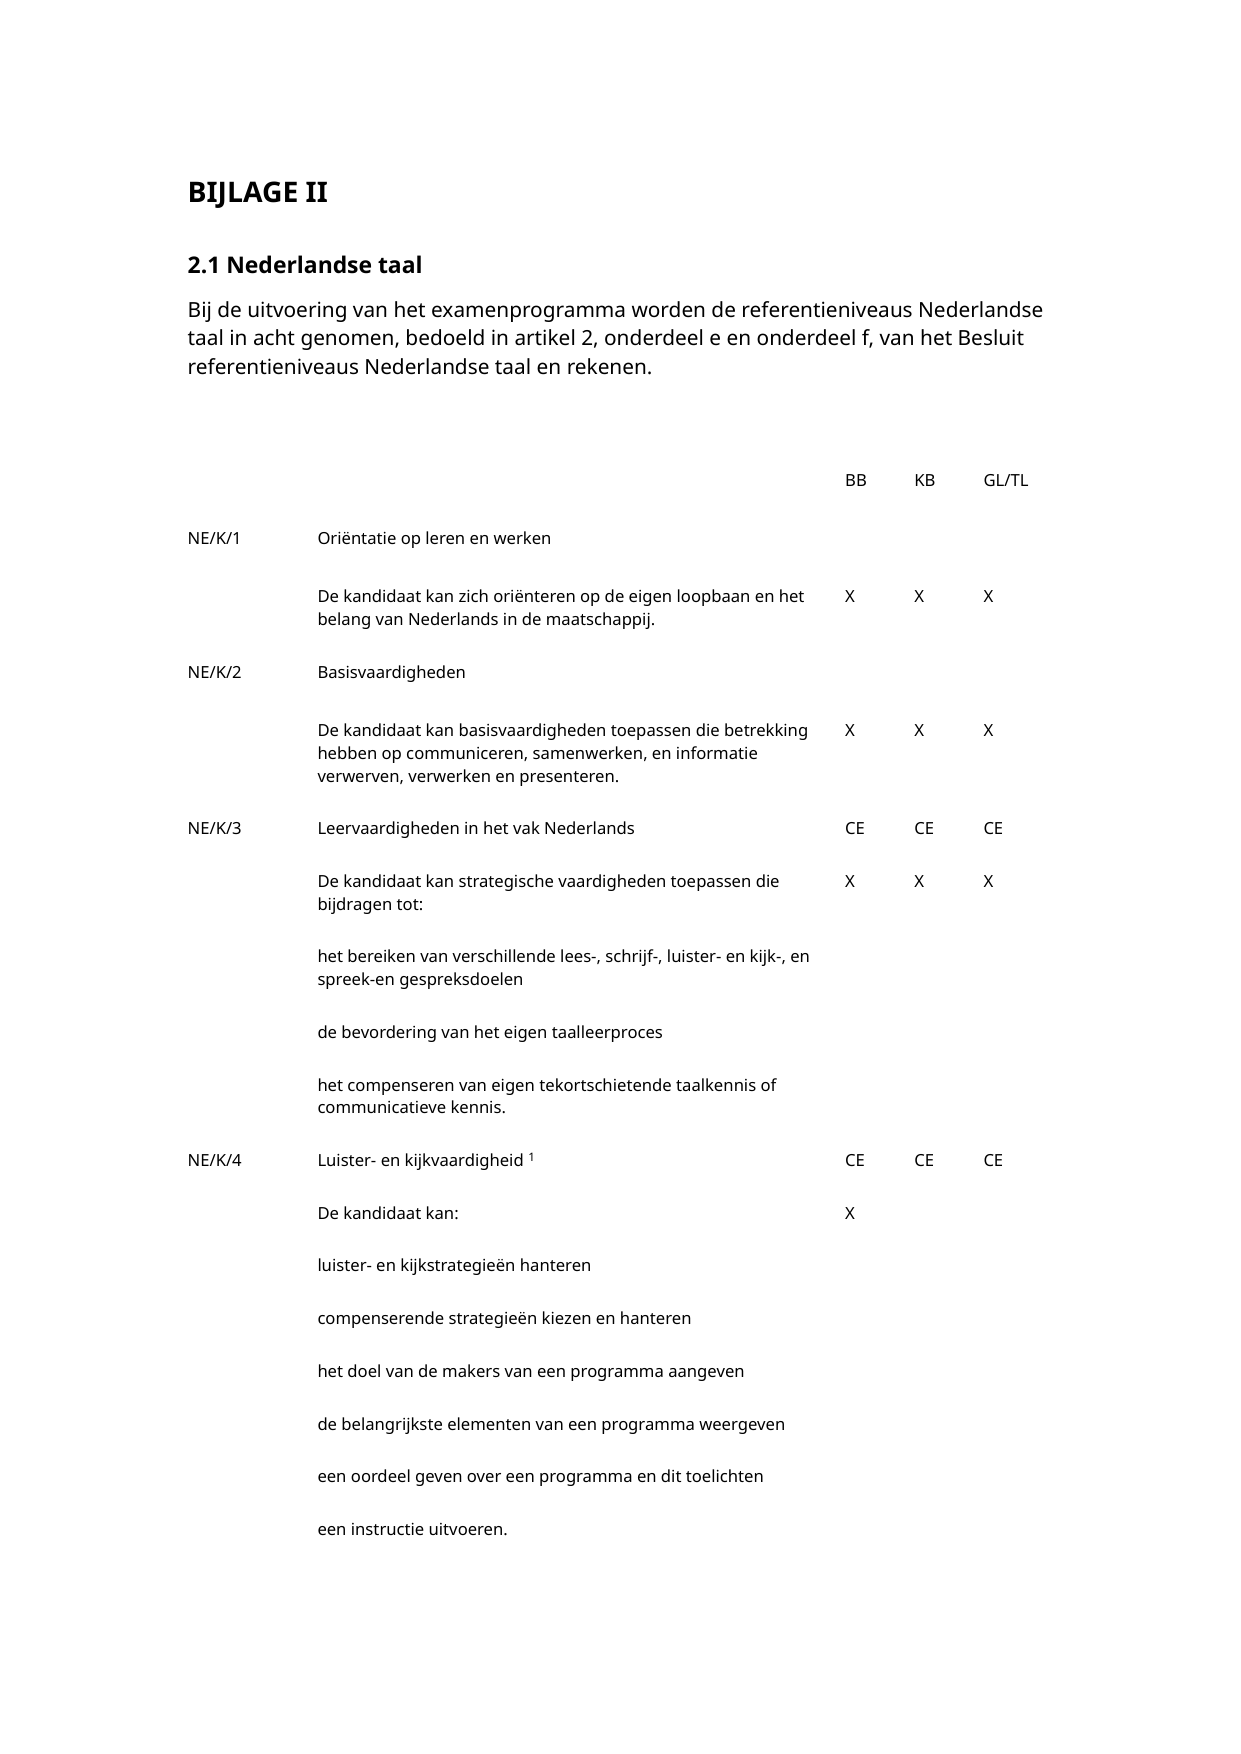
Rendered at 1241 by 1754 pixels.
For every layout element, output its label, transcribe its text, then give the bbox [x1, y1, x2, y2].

table_cell NE/K/3 [188, 817, 317, 870]
table_cell [983, 660, 1053, 719]
table_cell [983, 527, 1053, 585]
table_cell [914, 660, 983, 719]
table_cell [188, 719, 317, 817]
table_cell [914, 527, 983, 585]
table_cell X [845, 870, 914, 1149]
table_cell [983, 1201, 1053, 1570]
table_cell [845, 660, 914, 719]
subtitle BIJLAGE II [187, 172, 1053, 211]
table_cell X [845, 719, 914, 817]
table_cell CE [845, 1149, 914, 1201]
table_cell Luister- en kijkvaardigheid 1 [317, 1149, 845, 1201]
table_cell NE/K/2 [188, 660, 317, 719]
table_cell [188, 585, 317, 660]
table_cell X [845, 585, 914, 660]
table_cell X [983, 870, 1053, 1149]
table_cell NE/K/1 [188, 527, 317, 585]
table_cell De kandidaat kan basisvaardigheden toepassen die betrekking hebben op communiceren, samenwerken, en informatie verwerven, verwerken en presenteren. [317, 719, 845, 817]
table_cell NE/K/4 [188, 1149, 317, 1201]
table_header BB [845, 468, 914, 527]
table_cell X [914, 585, 983, 660]
table_cell De kandidaat kan strategische vaardigheden toepassen die bijdragen tot: het bereiken van verschillende lees-, schrijf-, luister- en kijk-, en spreek-en gespreksdoelen de bevordering van het eigen taalleerproces het compenseren van eigen tekortschietende taalkennis of communicatieve kennis. [317, 870, 845, 1149]
table_cell X [914, 870, 983, 1149]
table_header [188, 468, 317, 527]
table_cell De kandidaat kan: luister- en kijkstrategieën hanteren compenserende strategieën kiezen en hanteren het doel van de makers van een programma aangeven de belangrijkste elementen van een programma weergeven een oordeel geven over een programma en dit toelichten een instructie uitvoeren. [317, 1201, 845, 1570]
table_cell Leervaardigheden in het vak Nederlands [317, 817, 845, 870]
table_cell [188, 1201, 317, 1570]
table_cell [188, 870, 317, 1149]
table_cell Basisvaardigheden [317, 660, 845, 719]
table_cell CE [983, 817, 1053, 870]
table_header GL/TL [983, 468, 1053, 527]
table_cell [845, 527, 914, 585]
subtitle 2.1 Nederlandse taal [187, 249, 1053, 280]
table_cell CE [845, 817, 914, 870]
table_cell X [914, 719, 983, 817]
text Bij de uitvoering van het examenprogramma worden de referentieniveaus Nederlandse taal in acht genomen, bedoeld in artikel 2, onderdeel e en onderdeel f, van het Besluit referentieniveaus Nederlandse taal en rekenen. [187, 295, 1053, 380]
table_header [317, 468, 845, 527]
table_cell CE [983, 1149, 1053, 1201]
table_cell X [845, 1201, 914, 1570]
table_cell [914, 1201, 983, 1570]
table_cell CE [914, 817, 983, 870]
table_cell De kandidaat kan zich oriënteren op de eigen loopbaan en het belang van Nederlands in de maatschappij. [317, 585, 845, 660]
table_cell X [983, 719, 1053, 817]
table_cell Oriëntatie op leren en werken [317, 527, 845, 585]
table_cell CE [914, 1149, 983, 1201]
table_header KB [914, 468, 983, 527]
table_cell X [983, 585, 1053, 660]
